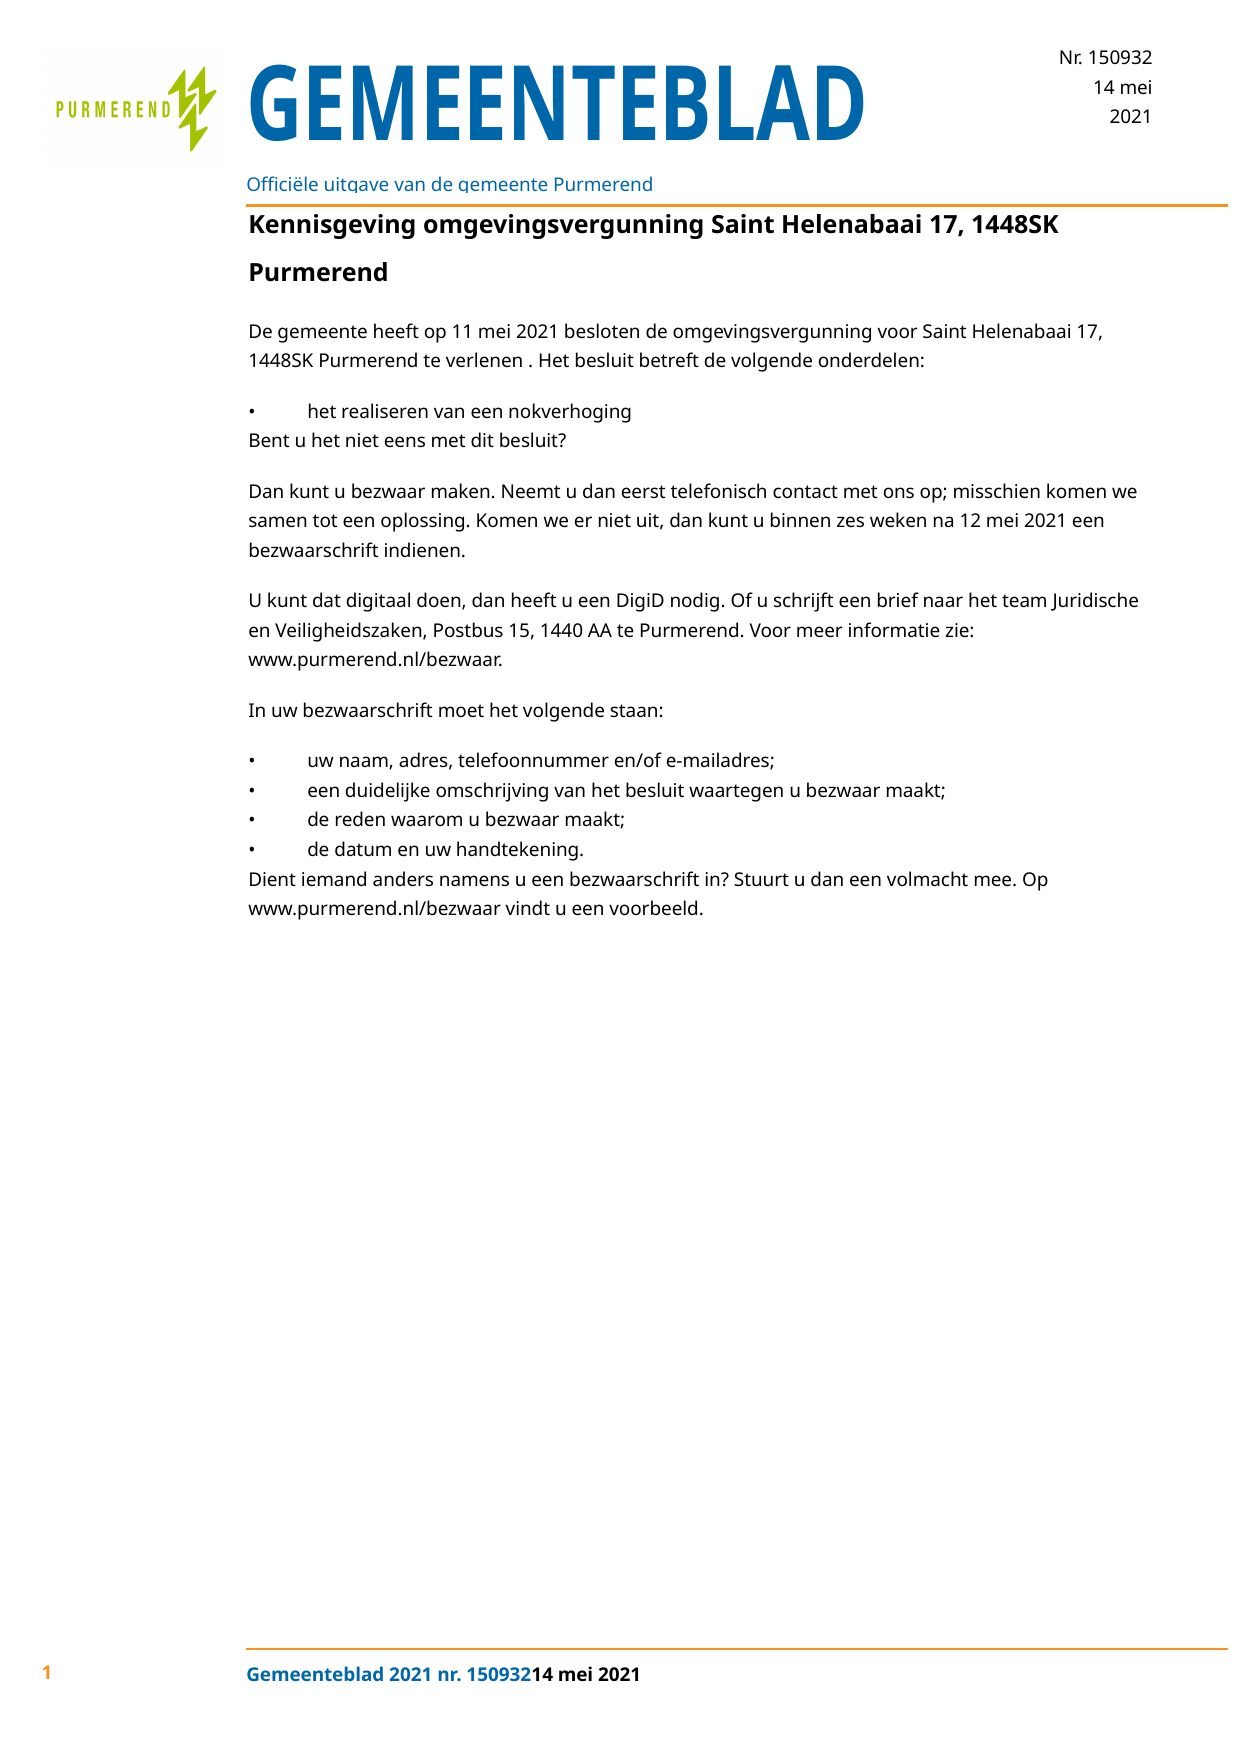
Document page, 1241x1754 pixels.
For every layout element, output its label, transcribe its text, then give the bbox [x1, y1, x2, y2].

text Dient iemand anders namens u een bezwaarschrift in? Stuurt u dan een volmacht mee. Op www.purmerend.nl/bezwaar vindt u een voorbeeld. [248, 866, 1152, 921]
picture [41, 47, 231, 172]
text Kennisgeving omgevingsvergunning Saint Helenabaai 17, 1448SK Purmerend [248, 207, 1152, 288]
list het realiseren van een nokverhoging [248, 398, 1152, 424]
list de datum en uw handtekening. [248, 836, 1152, 862]
text In uw bezwaarschrift moet het volgende staan: [248, 697, 1152, 723]
list de reden waarom u bezwaar maakt; [248, 807, 1152, 832]
text De gemeente heeft op 11 mei 2021 besloten de omgevingsvergunning voor Saint Helenabaai 17, 1448SK Purmerend te verlenen . Het besluit betreft de volgende onderdelen: [248, 318, 1152, 373]
text U kunt dat digitaal doen, dan heeft u een DigiD nodig. Of u schrijft een brief naar het team Juridische en Veiligheidszaken, Postbus 15, 1440 AA te Purmerend. Voor meer informatie zie: www.purmerend.nl/bezwaar. [248, 587, 1152, 672]
list een duidelijke omschrijving van het besluit waartegen u bezwaar maakt; [248, 777, 1152, 803]
list uw naam, adres, telefoonnummer en/of e-mailadres; [248, 747, 1152, 773]
text Bent u het niet eens met dit besluit? [248, 427, 1152, 453]
text Dan kunt u bezwaar maken. Neemt u dan eerst telefonisch contact met ons op; misschien komen we samen tot een oplossing. Komen we er niet uit, dan kunt u binnen zes weken na 12 mei 2021 een bezwaarschrift indienen. [248, 478, 1152, 563]
